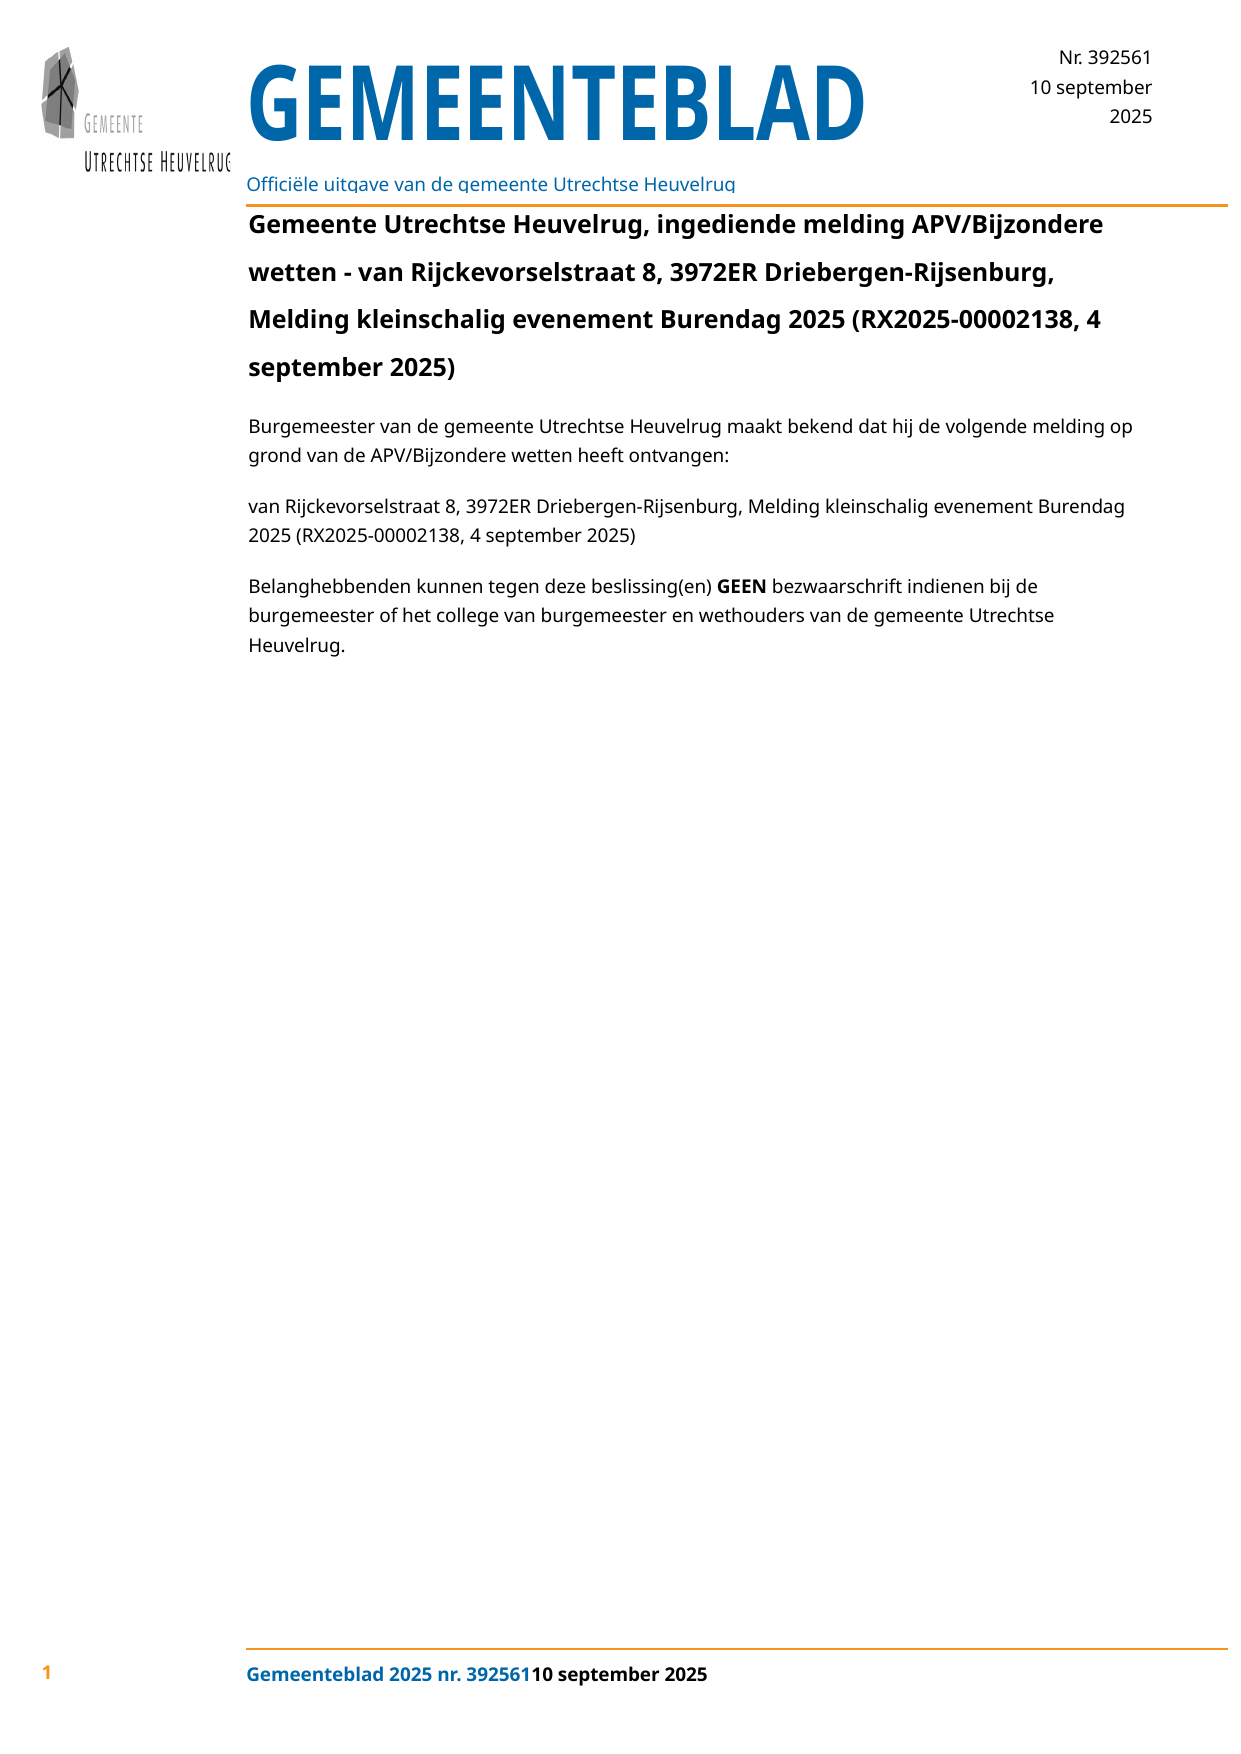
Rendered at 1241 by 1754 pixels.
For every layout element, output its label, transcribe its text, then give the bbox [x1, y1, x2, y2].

text Belanghebbenden kunnen tegen deze beslissing(en) GEEN bezwaarschrift indienen bij de burgemeester of het college van burgemeester en wethouders van de gemeente Utrechtse Heuvelrug. [248, 573, 1152, 658]
text van Rijckevorselstraat 8, 3972ER Driebergen-Rijsenburg, Melding kleinschalig evenement Burendag 2025 (RX2025-00002138, 4 september 2025) [248, 493, 1152, 548]
text Gemeente Utrechtse Heuvelrug, ingediende melding APV/Bijzondere wetten - van Rijckevorselstraat 8, 3972ER Driebergen-Rijsenburg, Melding kleinschalig evenement Burendag 2025 (RX2025-00002138, 4 september 2025) [248, 207, 1152, 384]
picture [41, 47, 231, 172]
text Burgemeester van de gemeente Utrechtse Heuvelrug maakt bekend dat hij de volgende melding op grond van de APV/Bijzondere wetten heeft ontvangen: [248, 413, 1152, 468]
